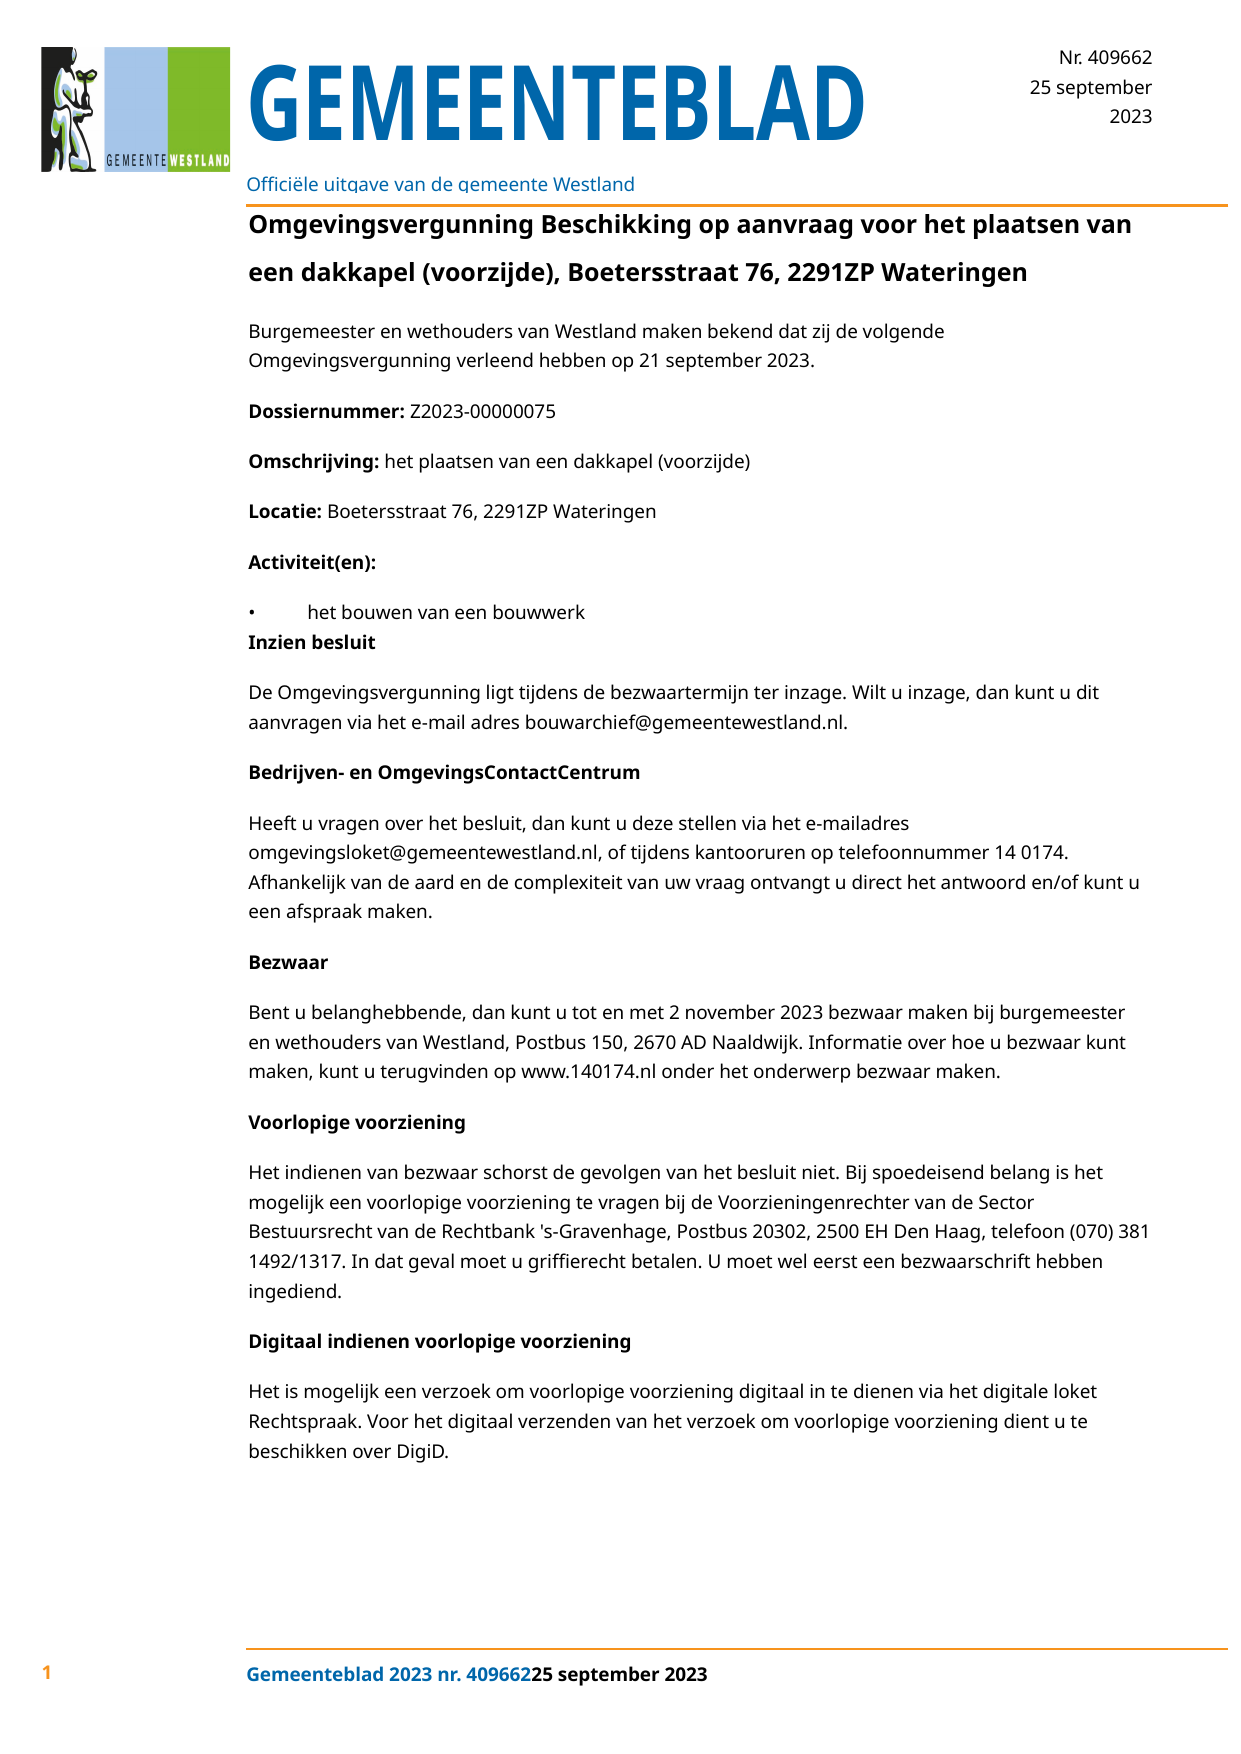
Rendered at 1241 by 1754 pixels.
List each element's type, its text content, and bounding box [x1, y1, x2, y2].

text Bezwaar [248, 949, 1152, 975]
text Burgemeester en wethouders van Westland maken bekend dat zij de volgende Omgevingsvergunning verleend hebben op 21 september 2023. [248, 318, 1152, 373]
text Inzien besluit [248, 629, 1152, 655]
text Digitaal indienen voorlopige voorziening [248, 1328, 1152, 1354]
text De Omgevingsvergunning ligt tijdens de bezwaartermijn ter inzage. Wilt u inzage, dan kunt u dit aanvragen via het e-mail adres bouwarchief@gemeentewestland.nl. [248, 679, 1152, 735]
text Omgevingsvergunning Beschikking op aanvraag voor het plaatsen van een dakkapel (voorzijde), Boetersstraat 76, 2291ZP Wateringen [248, 207, 1152, 288]
text Bent u belanghebbende, dan kunt u tot en met 2 november 2023 bezwaar maken bij burgemeester en wethouders van Westland, Postbus 150, 2670 AD Naaldwijk. Informatie over hoe u bezwaar kunt maken, kunt u terugvinden op www.140174.nl onder het onderwerp bezwaar maken. [248, 999, 1152, 1084]
text Omschrijving: het plaatsen van een dakkapel (voorzijde) [248, 448, 1152, 474]
text Dossiernummer: Z2023-00000075 [248, 398, 1152, 424]
text Heeft u vragen over het besluit, dan kunt u deze stellen via het e-mailadres omgevingsloket@gemeentewestland.nl, of tijdens kantooruren op telefoonnummer 14 0174. Afhankelijk van de aard en de complexiteit van uw vraag ontvangt u direct het antwoord en/of kunt u een afspraak maken. [248, 810, 1152, 924]
text Voorlopige voorziening [248, 1109, 1152, 1135]
list het bouwen van een bouwwerk [248, 599, 1152, 625]
text Bedrijven- en OmgevingsContactCentrum [248, 759, 1152, 785]
text Het indienen van bezwaar schorst de gevolgen van het besluit niet. Bij spoedeisend belang is het mogelijk een voorlopige voorziening te vragen bij de Voorzieningenrechter van de Sector Bestuursrecht van de Rechtbank 's-Gravenhage, Postbus 20302, 2500 EH Den Haag, telefoon (070) 381 1492/1317. In dat geval moet u griffierecht betalen. U moet wel eerst een bezwaarschrift hebben ingediend. [248, 1159, 1152, 1304]
text Activiteit(en): [248, 549, 1152, 575]
picture [41, 47, 231, 172]
text Het is mogelijk een verzoek om voorlopige voorziening digitaal in te dienen via het digitale loket Rechtspraak. Voor het digitaal verzenden van het verzoek om voorlopige voorziening dient u te beschikken over DigiD. [248, 1379, 1152, 1464]
text Locatie: Boetersstraat 76, 2291ZP Wateringen [248, 499, 1152, 524]
